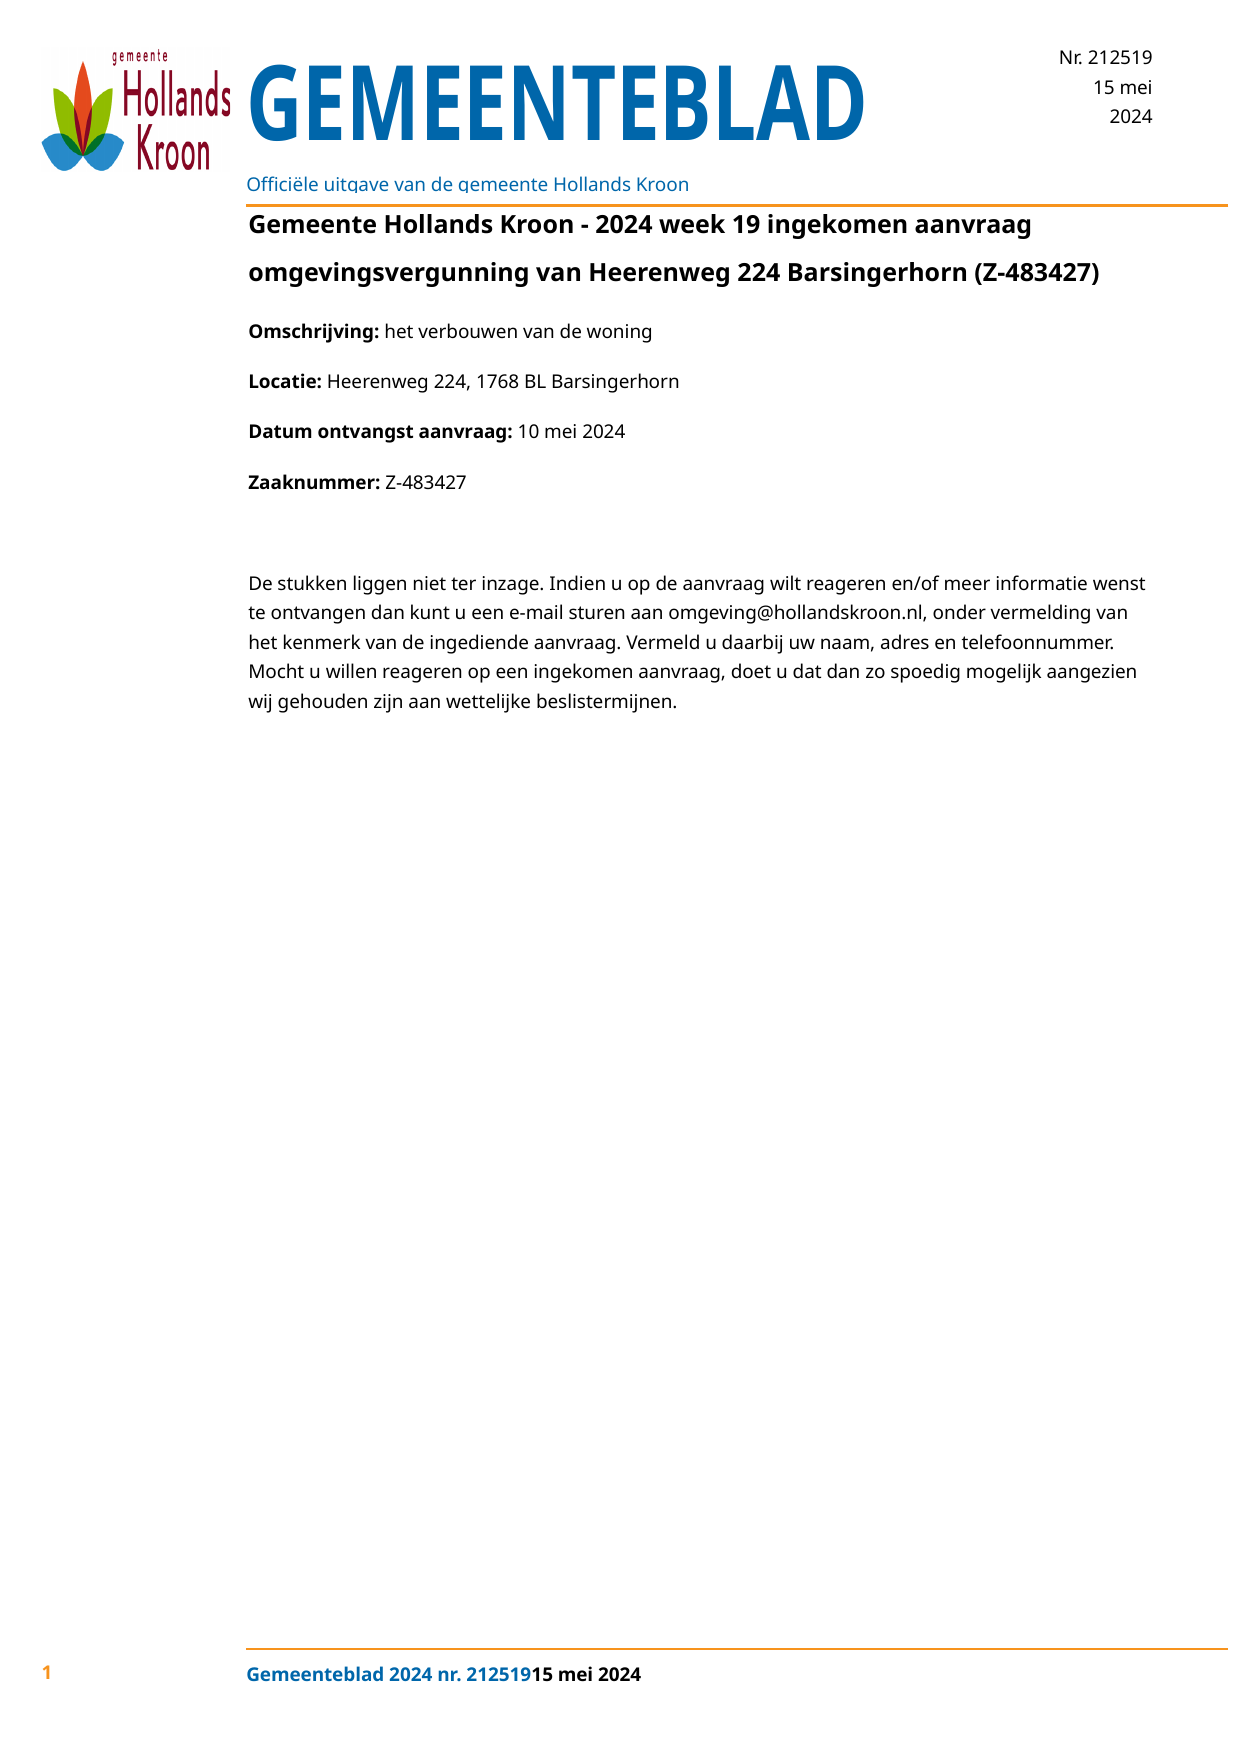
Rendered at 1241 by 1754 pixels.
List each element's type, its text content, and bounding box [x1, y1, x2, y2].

text Gemeente Hollands Kroon - 2024 week 19 ingekomen aanvraag omgevingsvergunning van Heerenweg 224 Barsingerhorn (Z-483427) [248, 207, 1152, 288]
text De stukken liggen niet ter inzage. Indien u op de aanvraag wilt reageren en/of meer informatie wenst te ontvangen dan kunt u een e-mail sturen aan omgeving@hollandskroon.nl, onder vermelding van het kenmerk van de ingediende aanvraag. Vermeld u daarbij uw naam, adres en telefoonnummer. Mocht u willen reageren op een ingekomen aanvraag, doet u dat dan zo spoedig mogelijk aangezien wij gehouden zijn aan wettelijke beslistermijnen. [248, 570, 1152, 714]
text Datum ontvangst aanvraag: 10 mei 2024 [248, 419, 1152, 444]
text Locatie: Heerenweg 224, 1768 BL Barsingerhorn [248, 368, 1152, 394]
text Zaaknummer: Z-483427 [248, 469, 1152, 495]
text Omschrijving: het verbouwen van de woning [248, 318, 1152, 344]
picture [41, 47, 231, 172]
